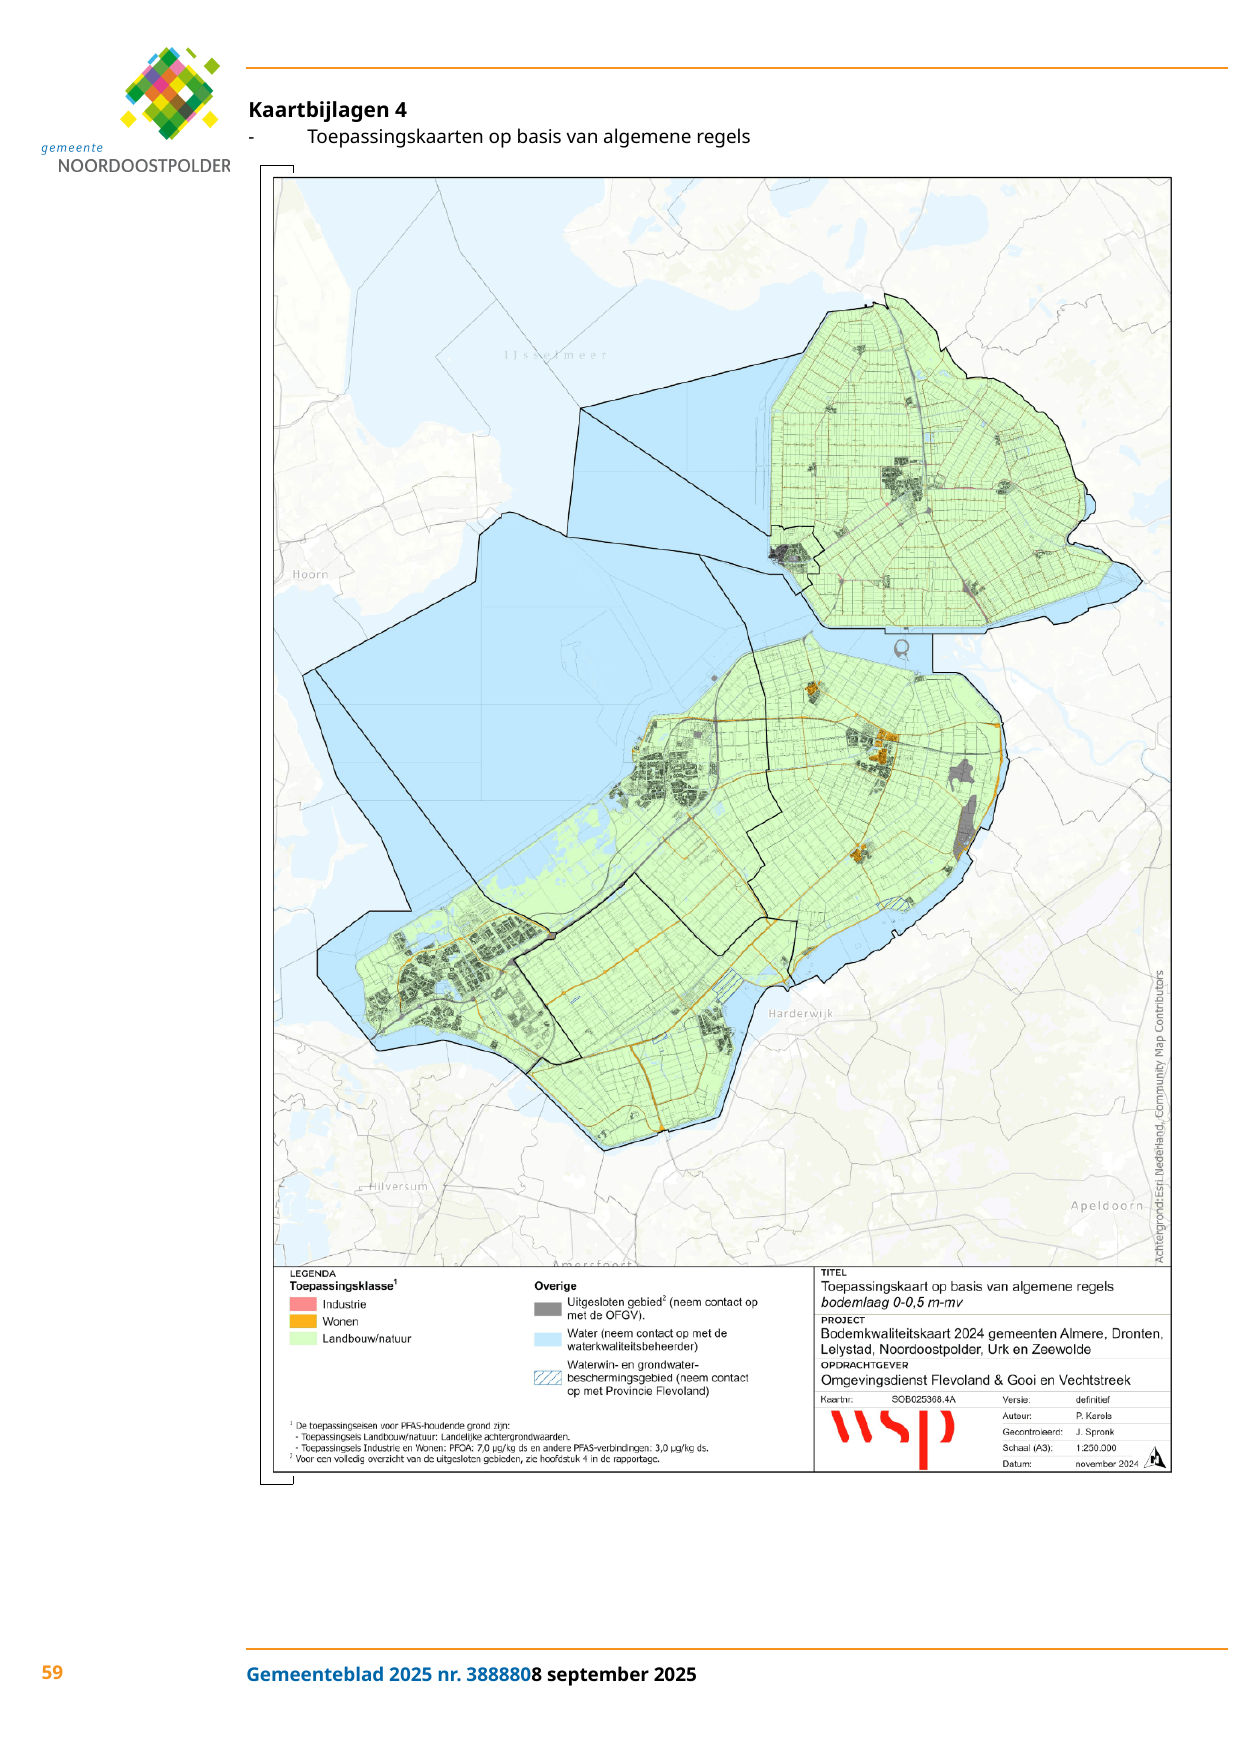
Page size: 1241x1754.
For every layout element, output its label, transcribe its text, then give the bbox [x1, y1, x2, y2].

picture [268, 173, 1173, 1476]
list Toepassingskaarten op basis van algemene regels [248, 123, 1152, 149]
text Kaartbijlagen 4 [248, 95, 1152, 123]
picture [41, 47, 231, 172]
